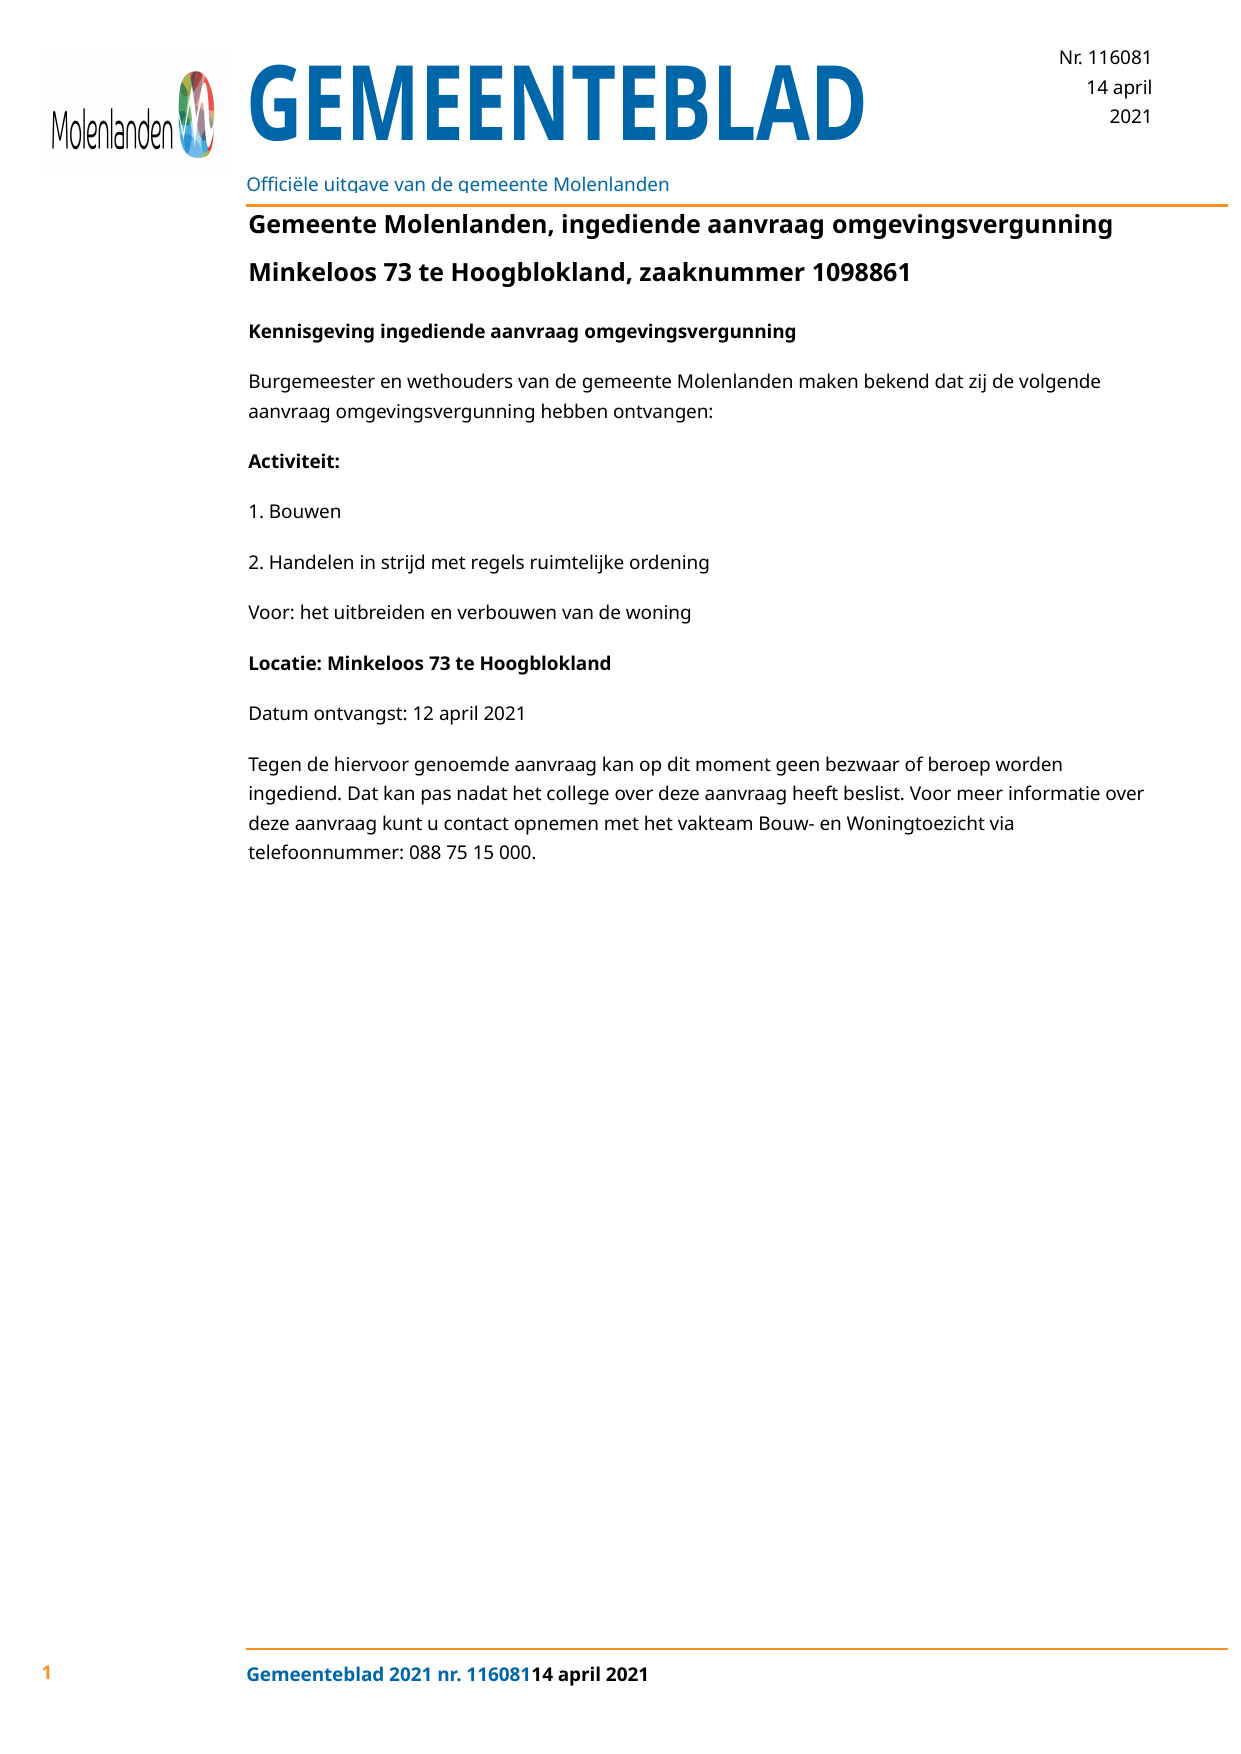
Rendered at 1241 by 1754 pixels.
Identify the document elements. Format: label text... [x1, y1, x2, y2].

text Activiteit: [248, 448, 1152, 474]
text Tegen de hiervoor genoemde aanvraag kan op dit moment geen bezwaar of beroep worden ingediend. Dat kan pas nadat het college over deze aanvraag heeft beslist. Voor meer informatie over deze aanvraag kunt u contact opnemen met het vakteam Bouw- en Woningtoezicht via telefoonnummer: 088 75 15 000. [248, 751, 1152, 865]
text Locatie: Minkeloos 73 te Hoogblokland [248, 650, 1152, 676]
text 1. Bouwen [248, 499, 1152, 524]
picture [41, 47, 231, 172]
text 2. Handelen in strijd met regels ruimtelijke ordening [248, 549, 1152, 575]
text Gemeente Molenlanden, ingediende aanvraag omgevingsvergunning Minkeloos 73 te Hoogblokland, zaaknummer 1098861 [248, 207, 1152, 288]
text Voor: het uitbreiden en verbouwen van de woning [248, 599, 1152, 625]
text Burgemeester en wethouders van de gemeente Molenlanden maken bekend dat zij de volgende aanvraag omgevingsvergunning hebben ontvangen: [248, 368, 1152, 424]
text Kennisgeving ingediende aanvraag omgevingsvergunning [248, 318, 1152, 344]
text Datum ontvangst: 12 april 2021 [248, 700, 1152, 726]
